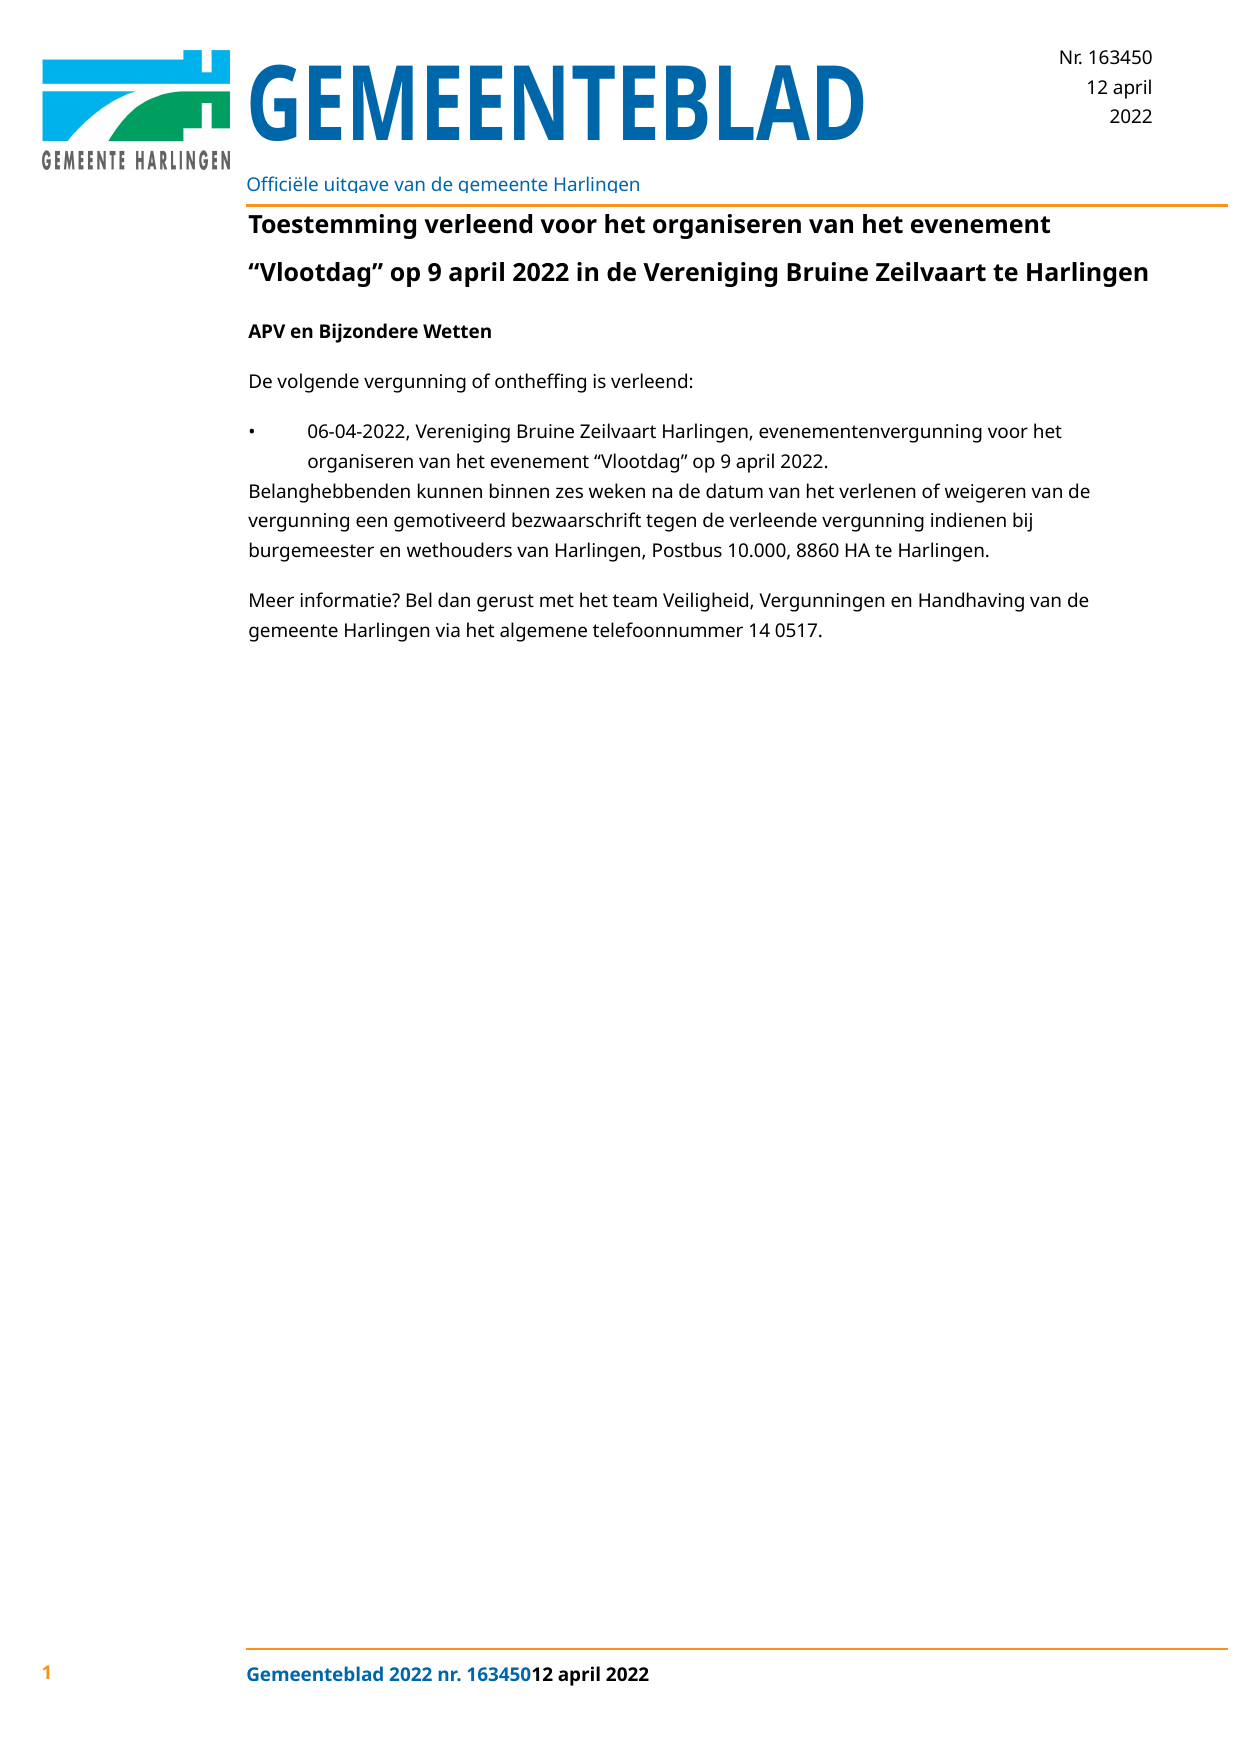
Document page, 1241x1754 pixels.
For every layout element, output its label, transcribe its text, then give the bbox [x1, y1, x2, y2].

text Belanghebbenden kunnen binnen zes weken na de datum van het verlenen of weigeren van de vergunning een gemotiveerd bezwaarschrift tegen de verleende vergunning indienen bij burgemeester en wethouders van Harlingen, Postbus 10.000, 8860 HA te Harlingen. [248, 478, 1152, 563]
text Meer informatie? Bel dan gerust met het team Veiligheid, Vergunningen en Handhaving van de gemeente Harlingen via het algemene telefoonnummer 14 0517. [248, 587, 1152, 643]
text De volgende vergunning of ontheffing is verleend: [248, 368, 1152, 394]
text Toestemming verleend voor het organiseren van het evenement “Vlootdag” op 9 april 2022 in de Vereniging Bruine Zeilvaart te Harlingen [248, 207, 1152, 288]
list 06-04-2022, Vereniging Bruine Zeilvaart Harlingen, evenementenvergunning voor het organiseren van het evenement “Vlootdag” op 9 april 2022. [248, 419, 1152, 474]
text APV en Bijzondere Wetten [248, 318, 1152, 344]
picture [41, 47, 231, 172]
